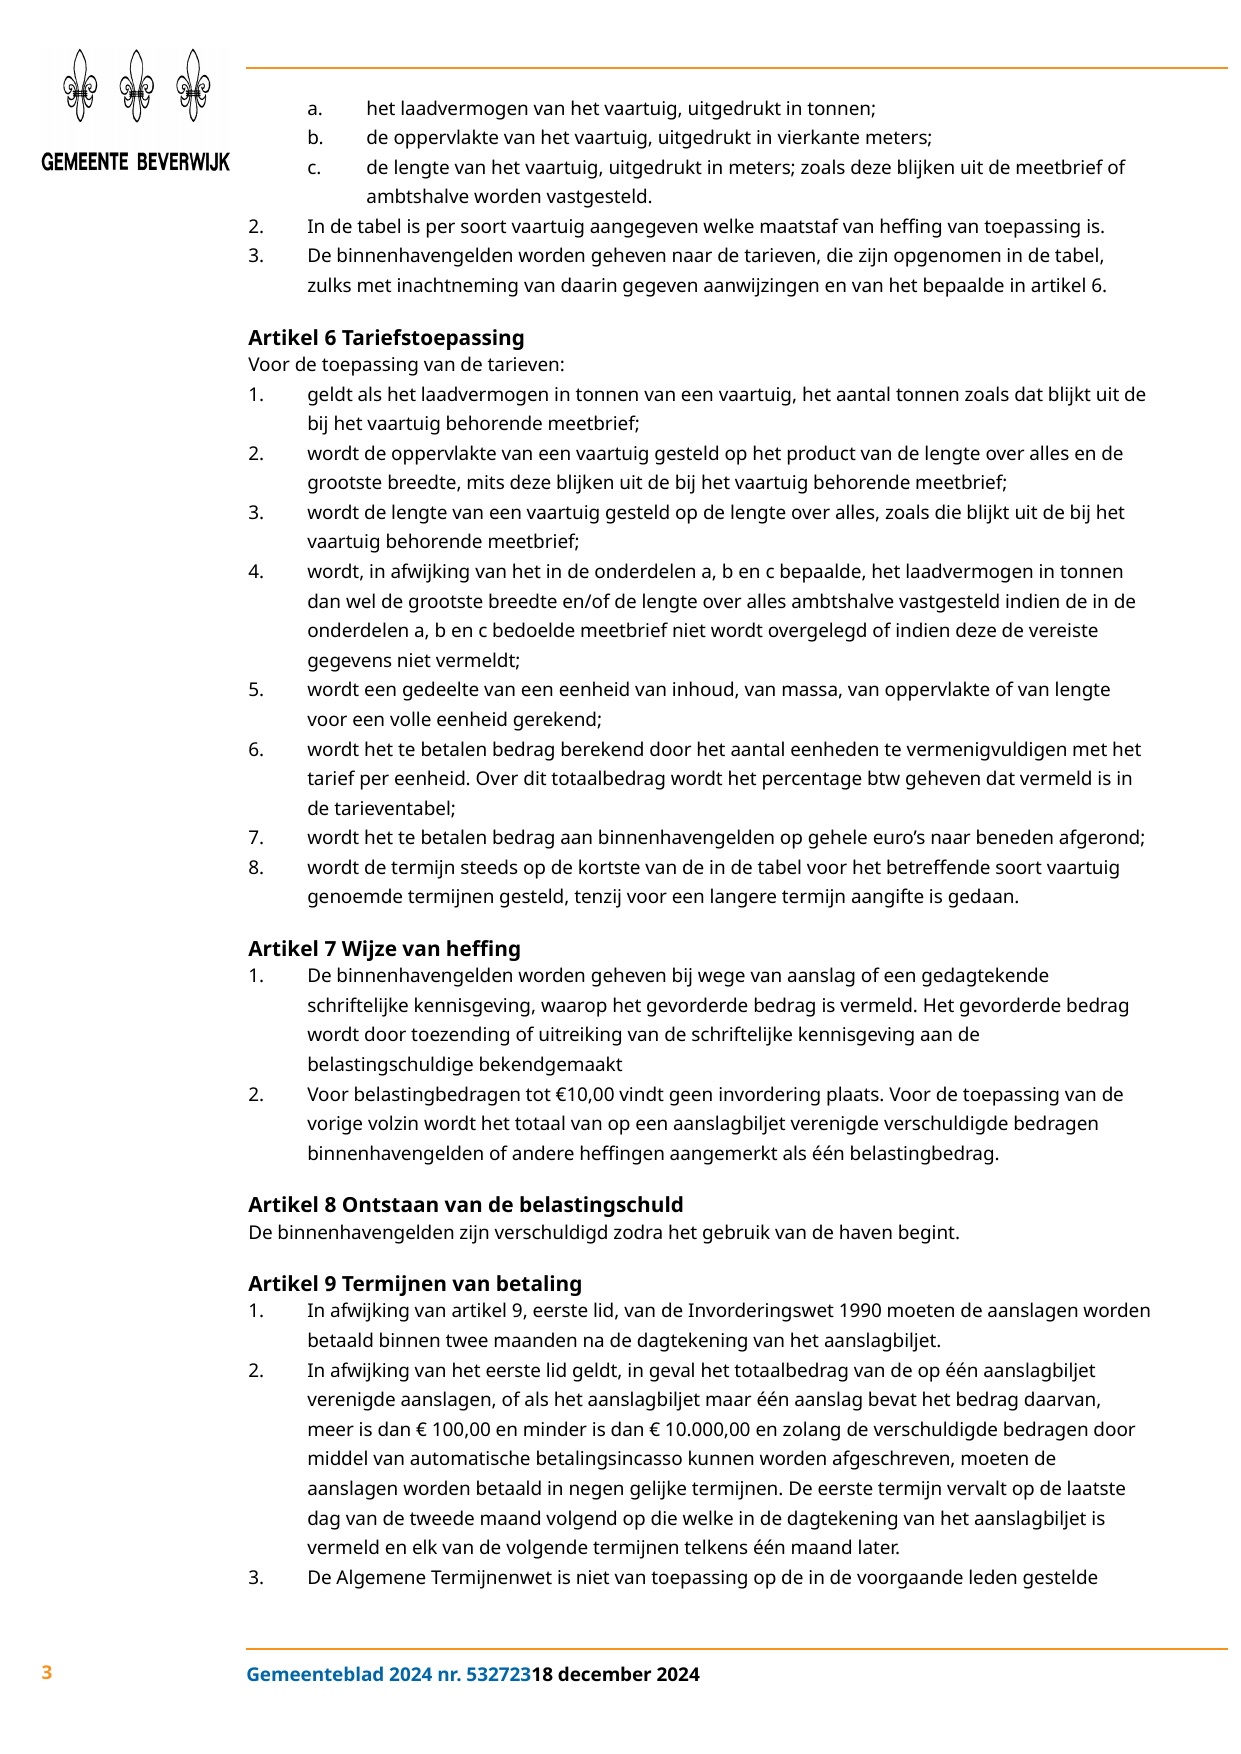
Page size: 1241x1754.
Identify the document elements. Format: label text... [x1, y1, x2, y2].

list de lengte van het vaartuig, uitgedrukt in meters; zoals deze blijken uit de meetbrief of ambtshalve worden vastgesteld. [307, 154, 1152, 209]
text Artikel 8 Ontstaan van de belastingschuld [248, 1190, 1152, 1219]
list wordt de lengte van een vaartuig gesteld op de lengte over alles, zoals die blijkt uit de bij het vaartuig behorende meetbrief; [248, 499, 1152, 554]
list de oppervlakte van het vaartuig, uitgedrukt in vierkante meters; [307, 124, 1152, 150]
text Voor de toepassing van de tarieven: [248, 351, 1152, 377]
text Artikel 7 Wijze van heffing [248, 934, 1152, 962]
list In afwijking van artikel 9, eerste lid, van de Invorderingswet 1990 moeten de aanslagen worden betaald binnen twee maanden na de dagtekening van het aanslagbiljet. [248, 1298, 1152, 1353]
list het laadvermogen van het vaartuig, uitgedrukt in tonnen; [307, 95, 1152, 121]
list geldt als het laadvermogen in tonnen van een vaartuig, het aantal tonnen zoals dat blijkt uit de bij het vaartuig behorende meetbrief; [248, 381, 1152, 436]
list De binnenhavengelden worden geheven bij wege van aanslag of een gedagtekende schriftelijke kennisgeving, waarop het gevorderde bedrag is vermeld. Het gevorderde bedrag wordt door toezending of uitreiking van de schriftelijke kennisgeving aan de belastingschuldige bekendgemaakt [248, 962, 1152, 1077]
list wordt, in afwijking van het in de onderdelen a, b en c bepaalde, het laadvermogen in tonnen dan wel de grootste breedte en/of de lengte over alles ambtshalve vastgesteld indien de in de onderdelen a, b en c bedoelde meetbrief niet wordt overgelegd of indien deze de vereiste gegevens niet vermeldt; [248, 558, 1152, 673]
list wordt het te betalen bedrag berekend door het aantal eenheden te vermenigvuldigen met het tarief per eenheid. Over dit totaalbedrag wordt het percentage btw geheven dat vermeld is in de tarieventabel; [248, 736, 1152, 821]
text De binnenhavengelden zijn verschuldigd zodra het gebruik van de haven begint. [248, 1219, 1152, 1244]
text Artikel 6 Tariefstoepassing [248, 323, 1152, 351]
list wordt de oppervlakte van een vaartuig gesteld op het product van de lengte over alles en de grootste breedte, mits deze blijken uit de bij het vaartuig behorende meetbrief; [248, 440, 1152, 495]
list De Algemene Termijnenwet is niet van toepassing op de in de voorgaande leden gestelde [248, 1564, 1152, 1590]
list Voor belastingbedragen tot €10,00 vindt geen invordering plaats. Voor de toepassing van de vorige volzin wordt het totaal van op een aanslagbiljet verenigde verschuldigde bedragen binnenhavengelden of andere heffingen aangemerkt als één belastingbedrag. [248, 1081, 1152, 1166]
list wordt het te betalen bedrag aan binnenhavengelden op gehele euro’s naar beneden afgerond; [248, 824, 1152, 850]
picture [41, 47, 231, 172]
list De binnenhavengelden worden geheven naar de tarieven, die zijn opgenomen in de tabel, zulks met inachtneming van daarin gegeven aanwijzingen en van het bepaalde in artikel 6. [248, 243, 1152, 298]
list In afwijking van het eerste lid geldt, in geval het totaalbedrag van de op één aanslagbiljet verenigde aanslagen, of als het aanslagbiljet maar één aanslag bevat het bedrag daarvan, meer is dan € 100,00 en minder is dan € 10.000,00 en zolang de verschuldigde bedragen door middel van automatische betalingsincasso kunnen worden afgeschreven, moeten de aanslagen worden betaald in negen gelijke termijnen. De eerste termijn vervalt op de laatste dag van de tweede maand volgend op die welke in de dagtekening van het aanslagbiljet is vermeld en elk van de volgende termijnen telkens één maand later. [248, 1357, 1152, 1560]
list wordt de termijn steeds op de kortste van de in de tabel voor het betreffende soort vaartuig genoemde termijnen gesteld, tenzij voor een langere termijn aangifte is gedaan. [248, 854, 1152, 909]
list wordt een gedeelte van een eenheid van inhoud, van massa, van oppervlakte of van lengte voor een volle eenheid gerekend; [248, 677, 1152, 732]
list In de tabel is per soort vaartuig aangegeven welke maatstaf van heffing van toepassing is. [248, 213, 1152, 239]
text Artikel 9 Termijnen van betaling [248, 1269, 1152, 1298]
